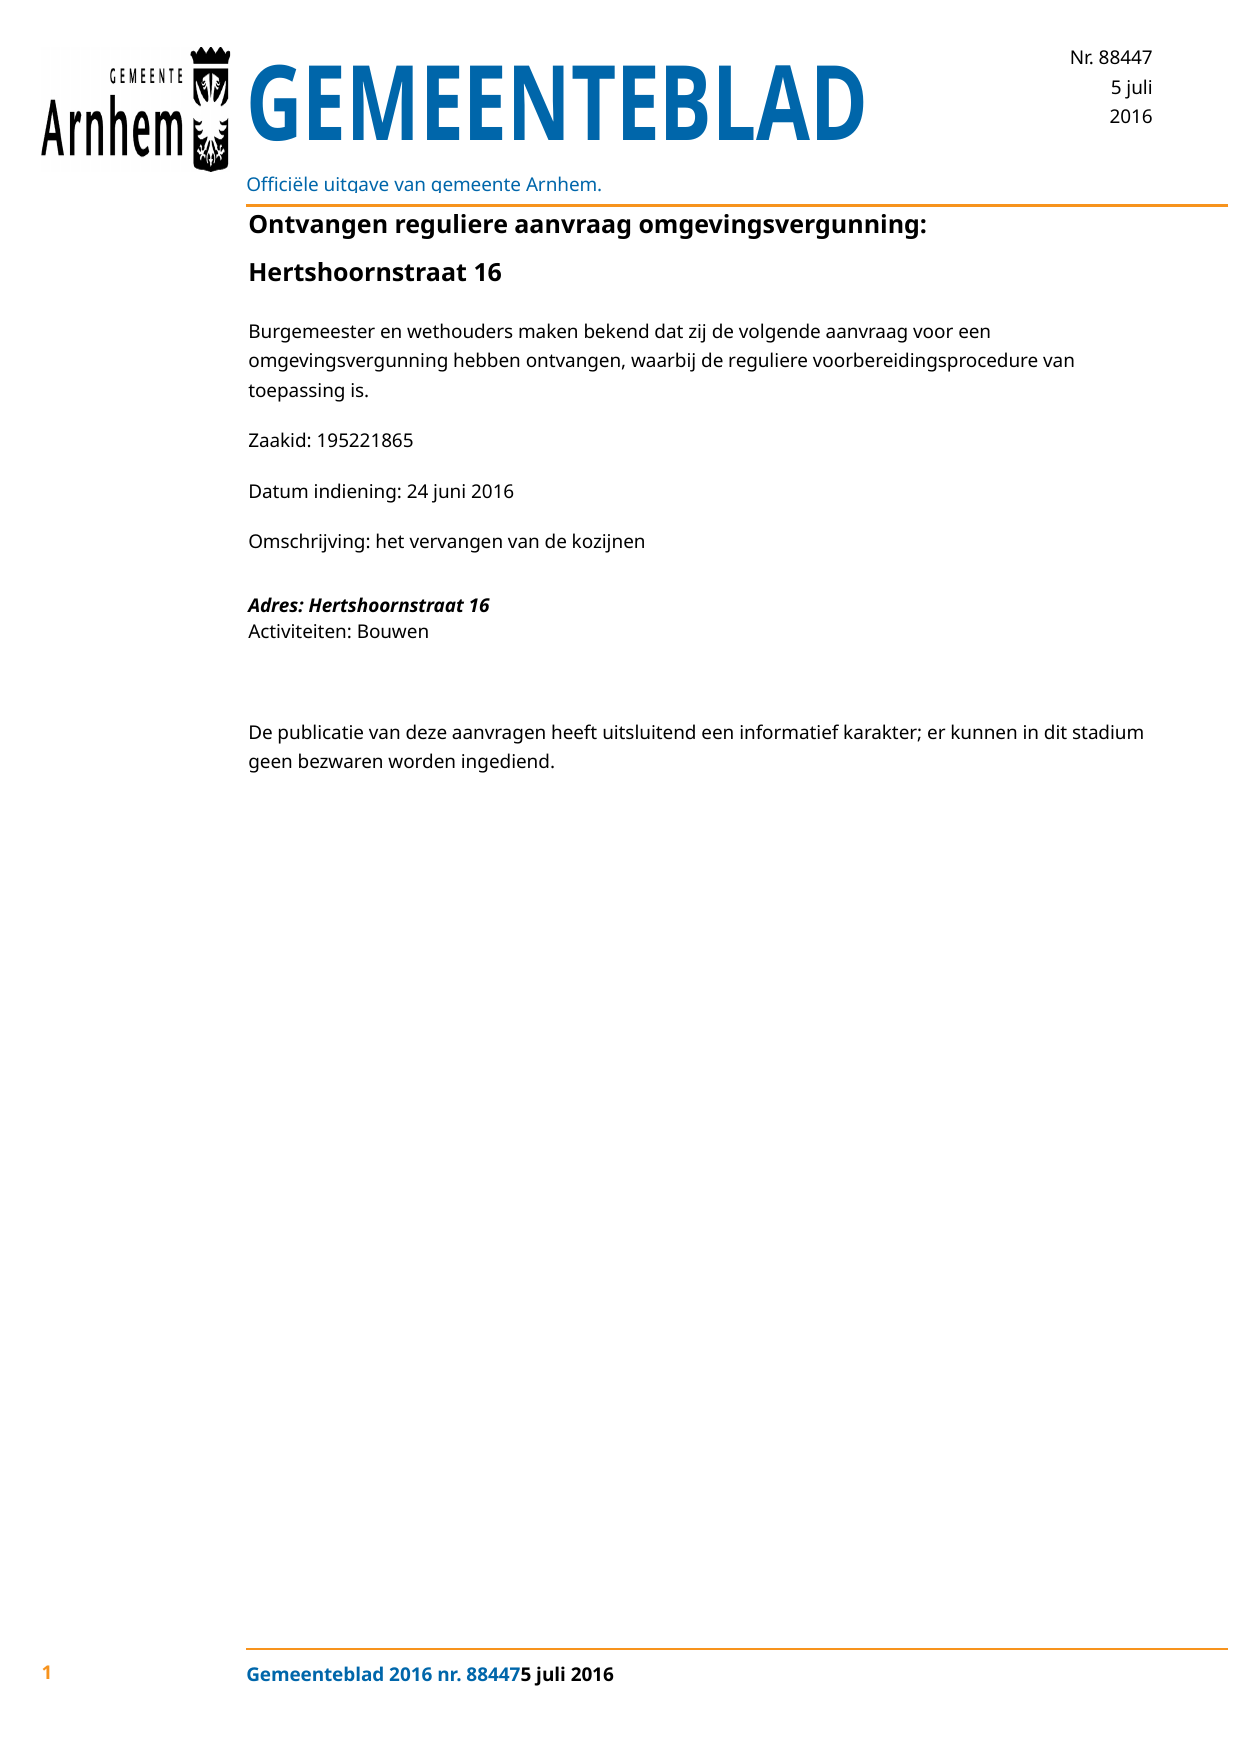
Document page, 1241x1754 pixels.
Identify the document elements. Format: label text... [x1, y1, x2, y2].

text Activiteiten: Bouwen [248, 618, 1152, 644]
text Ontvangen reguliere aanvraag omgevingsvergunning: Hertshoornstraat 16 [248, 207, 1152, 288]
text Omschrijving: het vervangen van de kozijnen [248, 528, 1152, 554]
picture [41, 47, 231, 172]
text Datum indiening: 24 juni 2016 [248, 478, 1152, 504]
text Adres: Hertshoornstraat 16 [248, 592, 1152, 618]
text Zaakid: 195221865 [248, 427, 1152, 453]
text Burgemeester en wethouders maken bekend dat zij de volgende aanvraag voor een omgevingsvergunning hebben ontvangen, waarbij de reguliere voorbereidingsprocedure van toepassing is. [248, 318, 1152, 403]
text De publicatie van deze aanvragen heeft uitsluitend een informatief karakter; er kunnen in dit stadium geen bezwaren worden ingediend. [248, 719, 1152, 774]
